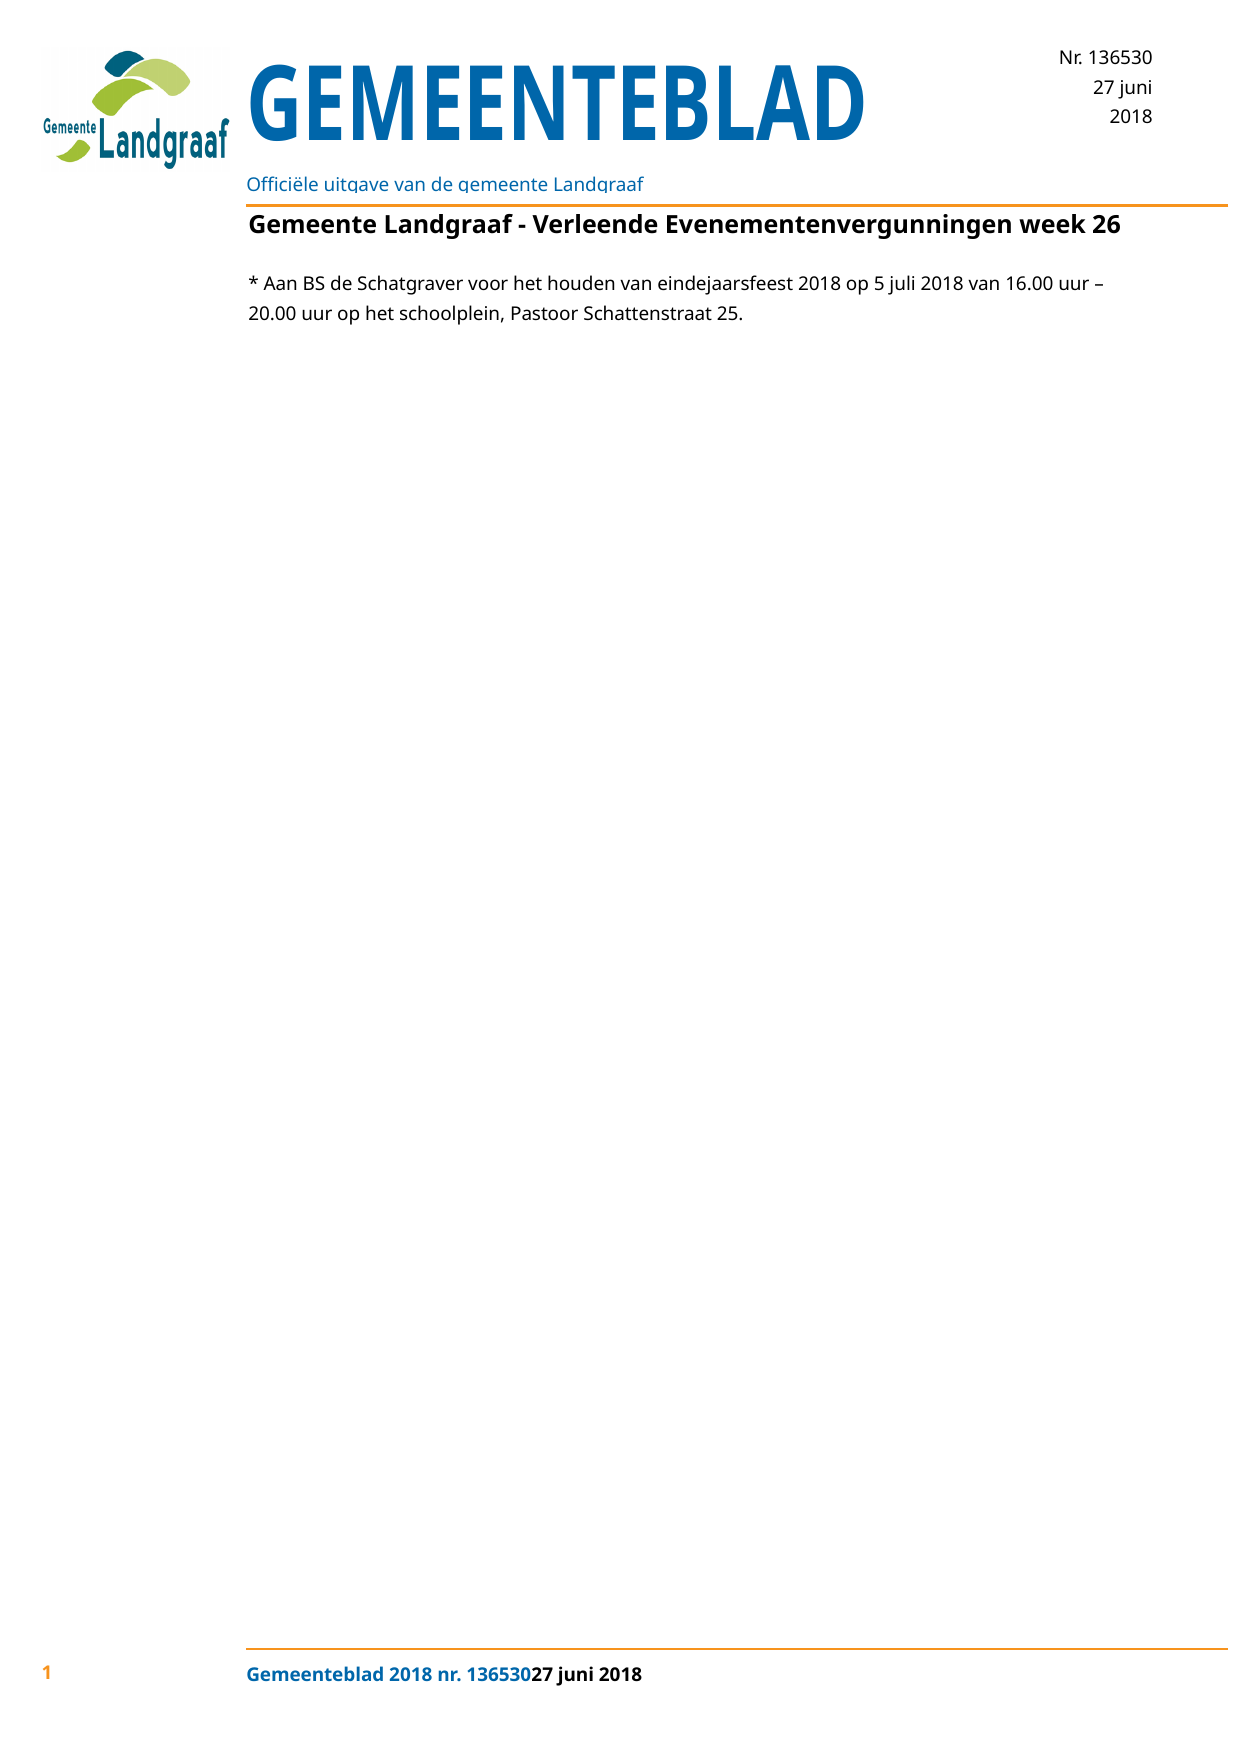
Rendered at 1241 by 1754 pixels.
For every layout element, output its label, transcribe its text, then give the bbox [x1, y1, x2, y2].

text Gemeente Landgraaf - Verleende Evenementenvergunningen week 26 [248, 207, 1152, 241]
text * Aan BS de Schatgraver voor het houden van eindejaarsfeest 2018 op 5 juli 2018 van 16.00 uur – 20.00 uur op het schoolplein, Pastoor Schattenstraat 25. [248, 270, 1152, 326]
picture [41, 47, 231, 172]
